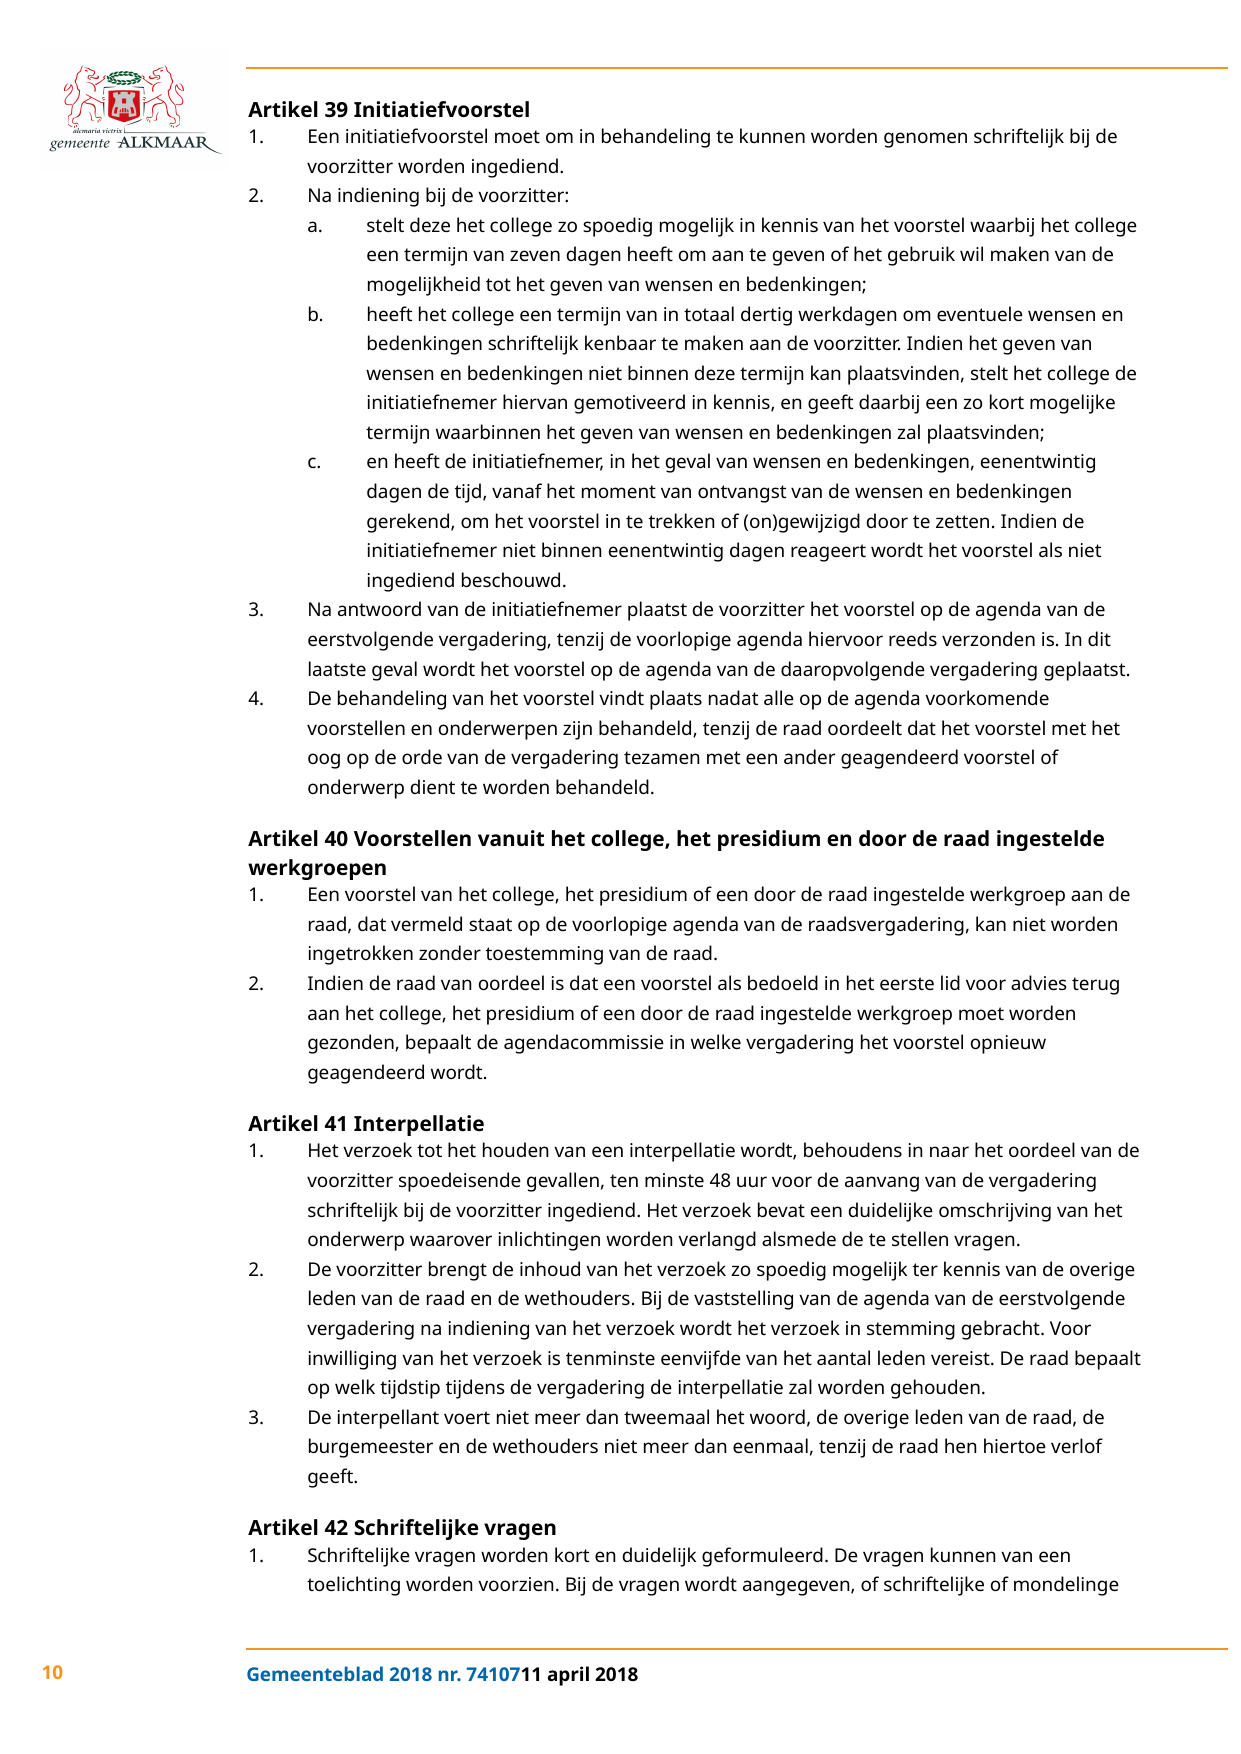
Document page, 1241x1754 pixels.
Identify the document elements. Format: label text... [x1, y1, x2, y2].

list Het verzoek tot het houden van een interpellatie wordt, behoudens in naar het oordeel van de voorzitter spoedeisende gevallen, ten minste 48 uur voor de aanvang van de vergadering schriftelijk bij de voorzitter ingediend. Het verzoek bevat een duidelijke omschrijving van het onderwerp waarover inlichtingen worden verlangd alsmede de te stellen vragen. [248, 1138, 1152, 1252]
list Na indiening bij de voorzitter: [248, 182, 1152, 208]
list heeft het college een termijn van in totaal dertig werkdagen om eventuele wensen en bedenkingen schriftelijk kenbaar te maken aan de voorzitter. Indien het geven van wensen en bedenkingen niet binnen deze termijn kan plaatsvinden, stelt het college de initiatiefnemer hiervan gemotiveerd in kennis, en geeft daarbij een zo kort mogelijke termijn waarbinnen het geven van wensen en bedenkingen zal plaatsvinden; [307, 301, 1152, 445]
text Artikel 39 Initiatiefvoorstel [248, 95, 1152, 123]
list Een voorstel van het college, het presidium of een door de raad ingestelde werkgroep aan de raad, dat vermeld staat op de voorlopige agenda van de raadsvergadering, kan niet worden ingetrokken zonder toestemming van de raad. [248, 881, 1152, 966]
list De voorzitter brengt de inhoud van het verzoek zo spoedig mogelijk ter kennis van de overige leden van de raad en de wethouders. Bij de vaststelling van de agenda van de eerstvolgende vergadering na indiening van het verzoek wordt het verzoek in stemming gebracht. Voor inwilliging van het verzoek is tenminste eenvijfde van het aantal leden vereist. De raad bepaalt op welk tijdstip tijdens de vergadering de interpellatie zal worden gehouden. [248, 1256, 1152, 1400]
list De behandeling van het voorstel vindt plaats nadat alle op de agenda voorkomende voorstellen en onderwerpen zijn behandeld, tenzij de raad oordeelt dat het voorstel met het oog op de orde van de vergadering tezamen met een ander geagendeerd voorstel of onderwerp dient te worden behandeld. [248, 685, 1152, 800]
picture [41, 47, 231, 172]
list Na antwoord van de initiatiefnemer plaatst de voorzitter het voorstel op de agenda van de eerstvolgende vergadering, tenzij de voorlopige agenda hiervoor reeds verzonden is. In dit laatste geval wordt het voorstel op de agenda van de daaropvolgende vergadering geplaatst. [248, 597, 1152, 681]
text Artikel 41 Interpellatie [248, 1109, 1152, 1138]
list stelt deze het college zo spoedig mogelijk in kennis van het voorstel waarbij het college een termijn van zeven dagen heeft om aan te geven of het gebruik wil maken van de mogelijkheid tot het geven van wensen en bedenkingen; [307, 212, 1152, 297]
list Schriftelijke vragen worden kort en duidelijk geformuleerd. De vragen kunnen van een toelichting worden voorzien. Bij de vragen wordt aangegeven, of schriftelijke of mondelinge [248, 1542, 1152, 1597]
list De interpellant voert niet meer dan tweemaal het woord, de overige leden van de raad, de burgemeester en de wethouders niet meer dan eenmaal, tenzij de raad hen hiertoe verlof geeft. [248, 1404, 1152, 1489]
list en heeft de initiatiefnemer, in het geval van wensen en bedenkingen, eenentwintig dagen de tijd, vanaf het moment van ontvangst van de wensen en bedenkingen gerekend, om het voorstel in te trekken of (on)gewijzigd door te zetten. Indien de initiatiefnemer niet binnen eenentwintig dagen reageert wordt het voorstel als niet ingediend beschouwd. [307, 449, 1152, 593]
text Artikel 42 Schriftelijke vragen [248, 1513, 1152, 1542]
text Artikel 40 Voorstellen vanuit het college, het presidium en door de raad ingestelde werkgroepen [248, 824, 1152, 881]
list Een initiatiefvoorstel moet om in behandeling te kunnen worden genomen schriftelijk bij de voorzitter worden ingediend. [248, 123, 1152, 178]
list Indien de raad van oordeel is dat een voorstel als bedoeld in het eerste lid voor advies terug aan het college, het presidium of een door de raad ingestelde werkgroep moet worden gezonden, bepaalt de agendacommissie in welke vergadering het voorstel opnieuw geagendeerd wordt. [248, 970, 1152, 1084]
